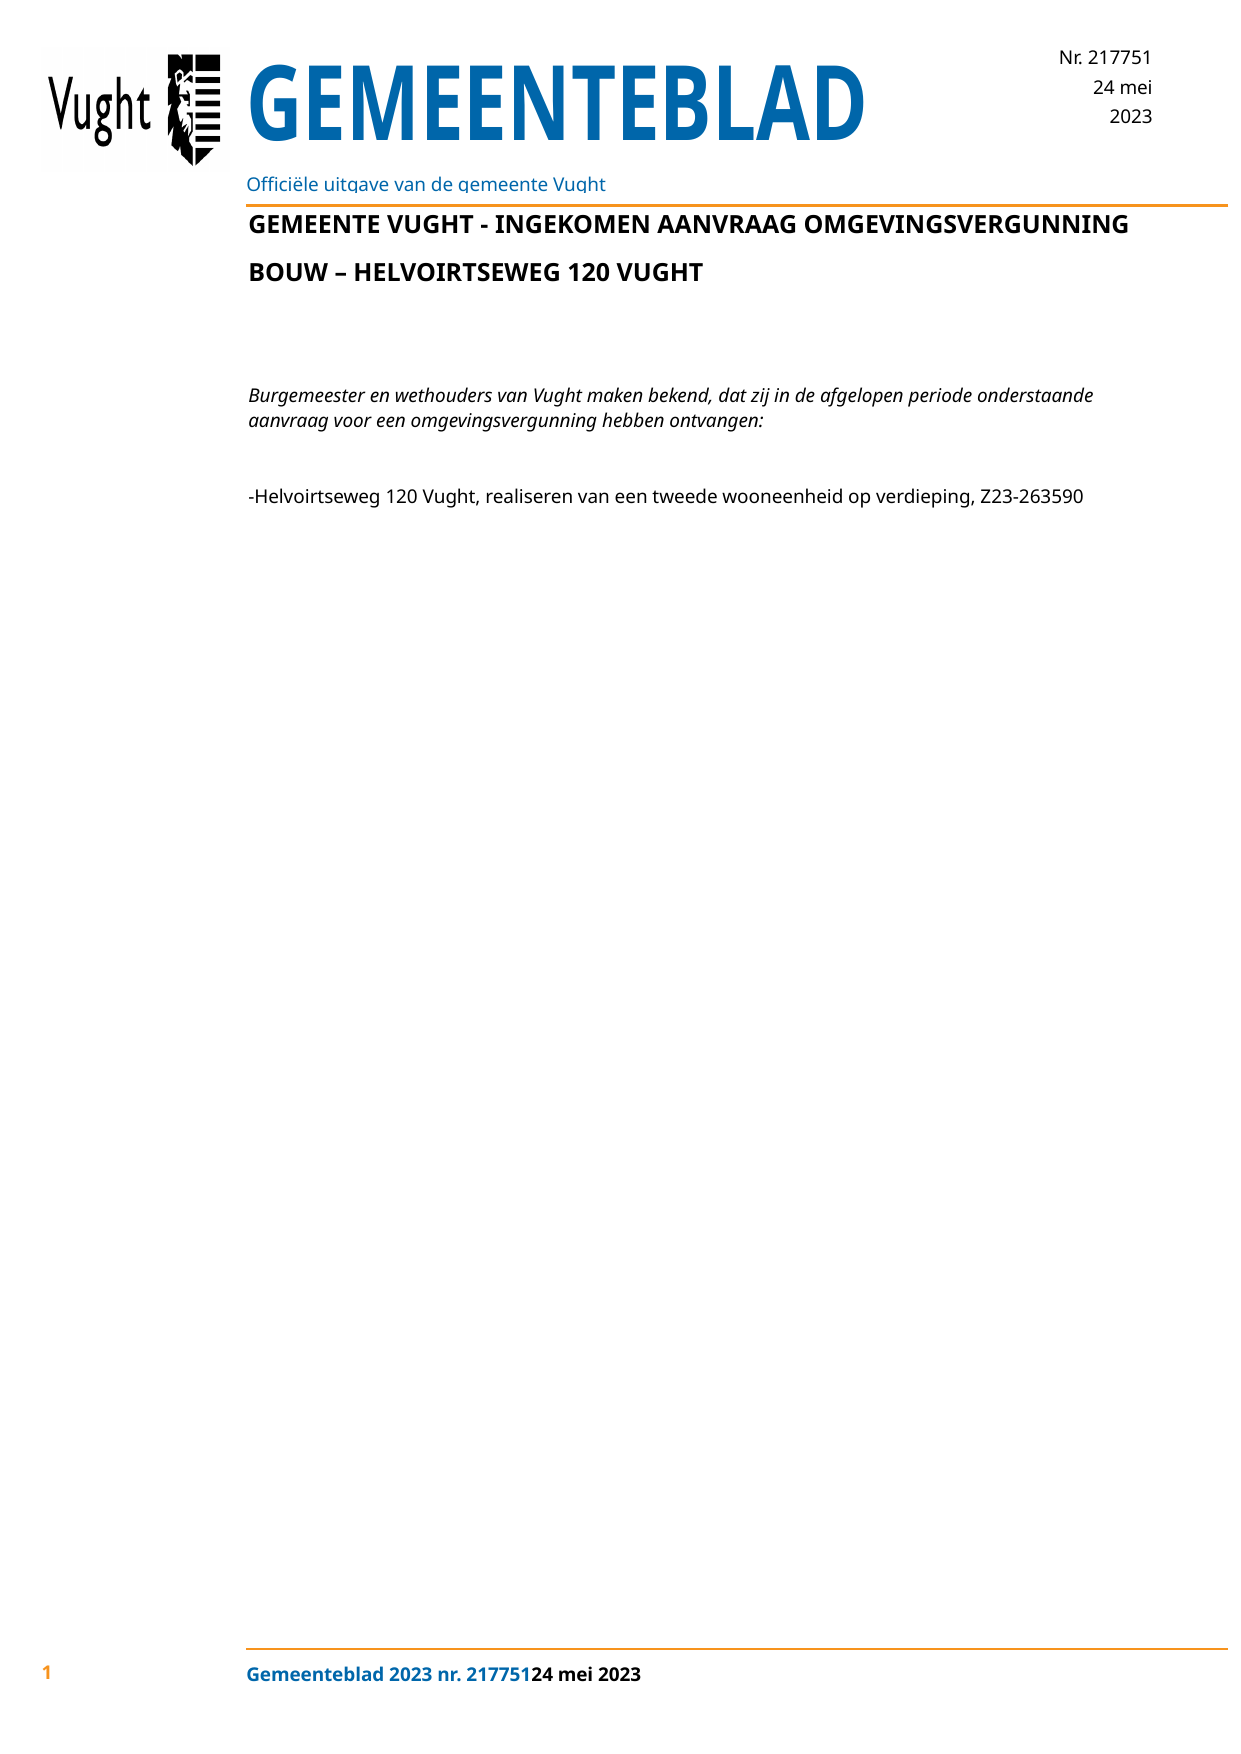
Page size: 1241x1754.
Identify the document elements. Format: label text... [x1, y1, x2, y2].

text -Helvoirtseweg 120 Vught, realiseren van een tweede wooneenheid op verdieping, Z23-263590 [248, 484, 1152, 509]
text Burgemeester en wethouders van Vught maken bekend, dat zij in de afgelopen periode onderstaande aanvraag voor een omgevingsvergunning hebben ontvangen: [248, 382, 1152, 433]
text GEMEENTE VUGHT - INGEKOMEN AANVRAAG OMGEVINGSVERGUNNING BOUW – HELVOIRTSEWEG 120 VUGHT [248, 207, 1152, 288]
picture [41, 47, 231, 172]
